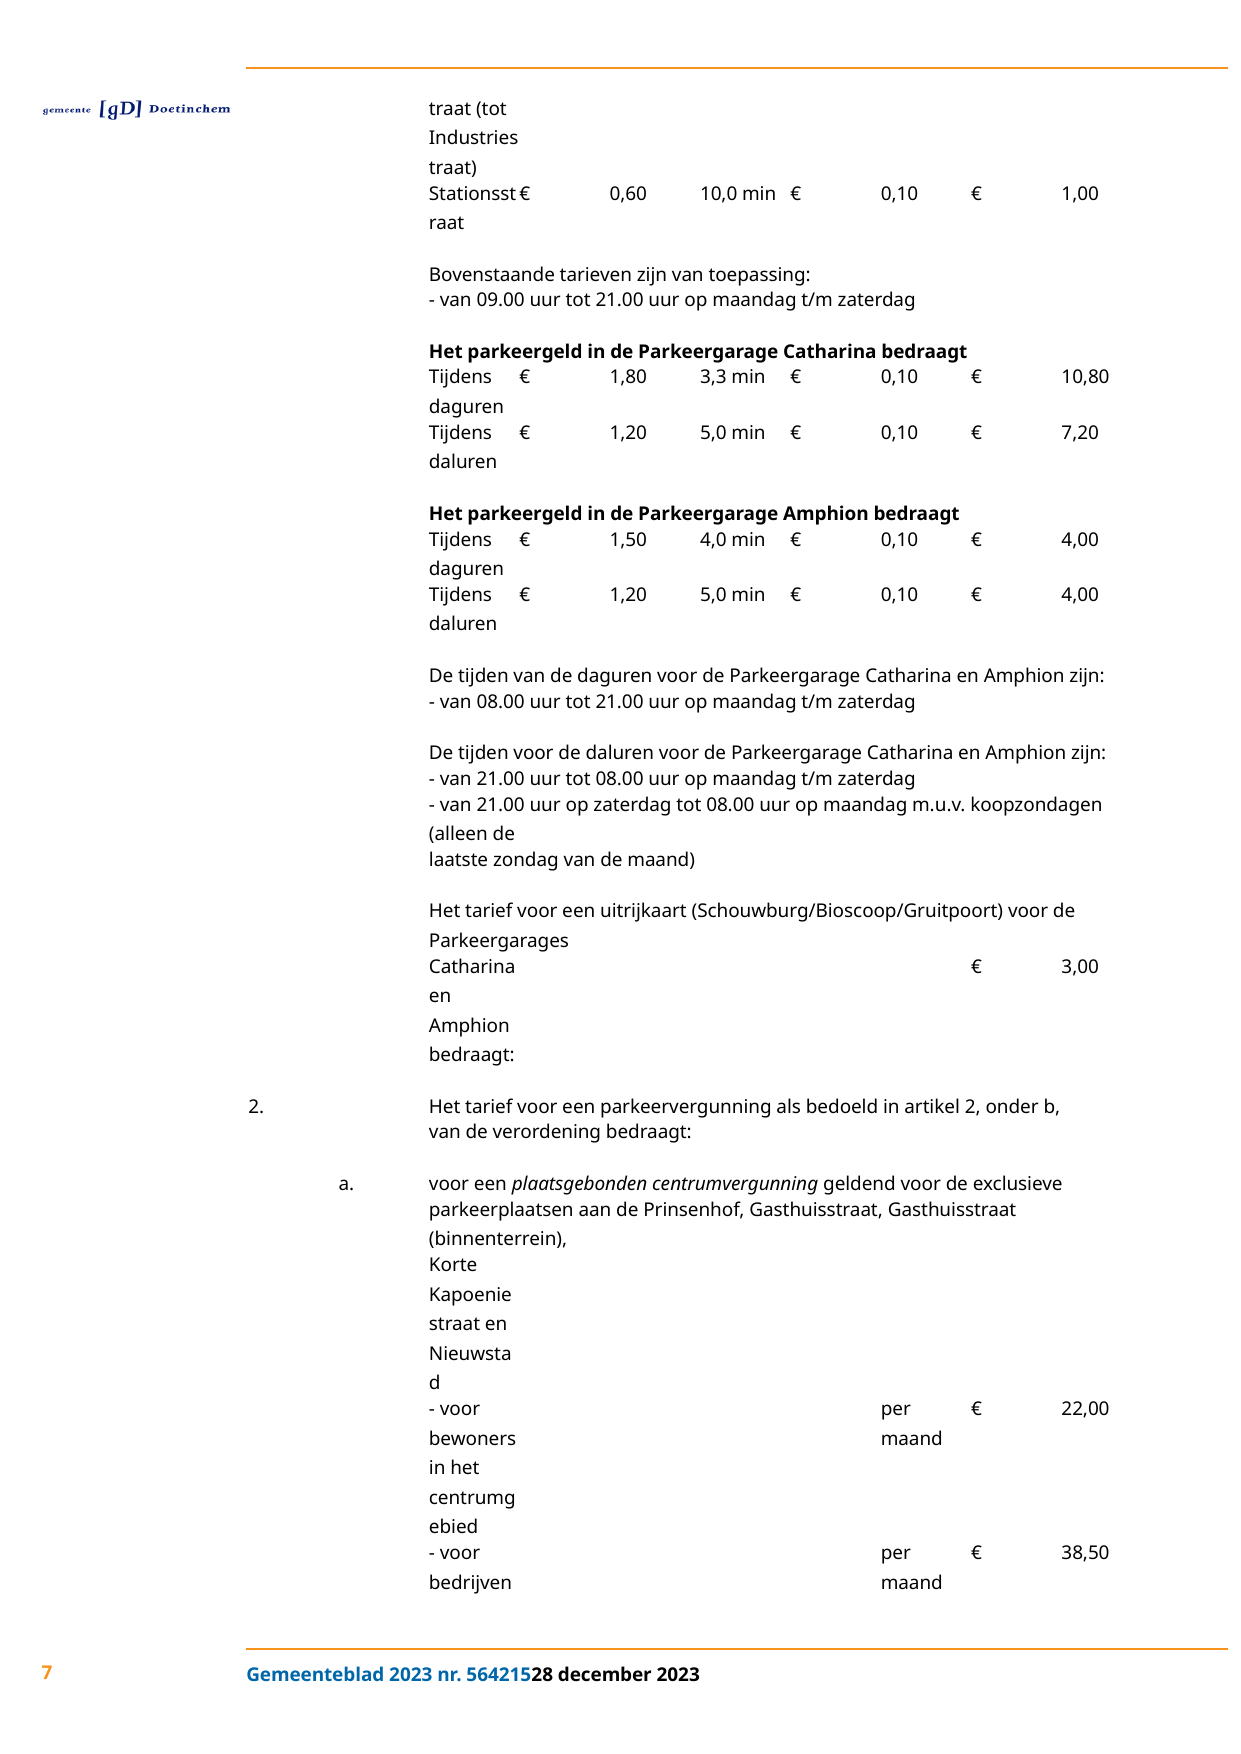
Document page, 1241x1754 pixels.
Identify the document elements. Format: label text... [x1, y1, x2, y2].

table_cell [971, 95, 1061, 180]
table_cell 3,3 min [700, 364, 790, 419]
table_cell Tijdens daguren [429, 364, 519, 419]
table_cell € [519, 419, 609, 474]
table_cell per maand [881, 1539, 971, 1595]
table_cell - van 21.00 uur op zaterdag tot 08.00 uur op maandag m.u.v. koopzondagen (alleen de [429, 791, 1152, 846]
table_cell [248, 846, 338, 872]
table_cell € [971, 1395, 1061, 1539]
table_cell 10,0 min [700, 180, 790, 235]
table_cell per maand [881, 1395, 971, 1539]
table_cell 1,20 [609, 581, 700, 636]
table_cell [248, 898, 338, 953]
table_cell [338, 338, 429, 364]
table_cell [609, 953, 700, 1067]
table_cell € [790, 364, 881, 419]
table_cell [1061, 235, 1152, 261]
table_cell [338, 286, 429, 312]
table_cell [248, 419, 338, 474]
table_cell Het parkeergeld in de Parkeergarage Amphion bedraagt [429, 500, 1152, 526]
table_cell 0,10 [881, 364, 971, 419]
table_cell € [790, 581, 881, 636]
table_cell a. [338, 1170, 429, 1196]
table_cell € [790, 526, 881, 581]
table_cell Tijdens daluren [429, 419, 519, 474]
table_cell voor een plaatsgebonden centrumvergunning geldend voor de exclusieve [429, 1170, 1152, 1196]
table_cell [248, 312, 338, 338]
table_cell [248, 765, 338, 791]
table_cell 1,50 [609, 526, 700, 581]
table_cell [338, 1093, 429, 1119]
table_cell [248, 662, 338, 688]
table_cell [248, 1119, 338, 1144]
table_cell - voor bedrijven [429, 1539, 519, 1595]
table_cell Het tarief voor een parkeervergunning als bedoeld in artikel 2, onder b, [429, 1093, 1152, 1119]
table_cell [700, 95, 790, 180]
table_cell [429, 312, 1152, 338]
table_cell [790, 1251, 881, 1395]
table_cell € [971, 364, 1061, 419]
table_cell [881, 1251, 971, 1395]
table_cell [971, 1251, 1061, 1395]
table_cell 5,0 min [700, 581, 790, 636]
table_cell 1,00 [1061, 180, 1152, 235]
table_cell 4,00 [1061, 581, 1152, 636]
table_cell [429, 235, 519, 261]
table_cell 4,0 min [700, 526, 790, 581]
table_cell Het tarief voor een uitrijkaart (Schouwburg/Bioscoop/Gruitpoort) voor de Parkeergarages [429, 898, 1152, 953]
table_cell [338, 1395, 429, 1539]
table_cell [248, 526, 338, 581]
table_cell Korte Kapoeniestraat en Nieuwstad [429, 1251, 519, 1395]
table_cell € [971, 1539, 1061, 1595]
table_cell [338, 180, 429, 235]
table_cell € [971, 581, 1061, 636]
table_cell [248, 791, 338, 846]
table_cell [881, 1067, 971, 1093]
table_cell [248, 500, 338, 526]
table_cell € [519, 364, 609, 419]
table_cell [881, 636, 971, 662]
table_cell [338, 1251, 429, 1395]
table_cell [609, 1067, 700, 1093]
table_cell [248, 180, 338, 235]
table_cell [519, 636, 609, 662]
table_cell 0,10 [881, 581, 971, 636]
table_cell [338, 500, 429, 526]
table_cell [248, 714, 338, 739]
table_cell parkeerplaatsen aan de Prinsenhof, Gasthuisstraat, Gasthuisstraat (binnenterrein), [429, 1196, 1152, 1251]
table_cell [338, 636, 429, 662]
table_cell [248, 636, 338, 662]
table_cell [338, 312, 429, 338]
table_cell [971, 474, 1061, 500]
table_cell € [971, 953, 1061, 1067]
table_cell € [971, 419, 1061, 474]
table_cell € [519, 180, 609, 235]
table_cell [248, 953, 338, 1067]
table_cell [248, 286, 338, 312]
table_cell [248, 338, 338, 364]
picture [41, 47, 231, 172]
table_cell € [519, 526, 609, 581]
table_cell [248, 1539, 338, 1595]
table_cell [609, 1395, 700, 1539]
table_cell [338, 1539, 429, 1595]
table_cell [248, 739, 338, 765]
table_cell [338, 1145, 429, 1170]
table_cell [609, 1251, 700, 1395]
table_cell [790, 1539, 881, 1595]
table_cell 1,20 [609, 419, 700, 474]
table_cell 1,80 [609, 364, 700, 419]
table_cell [429, 872, 1152, 897]
table_cell [881, 474, 971, 500]
table_cell [429, 1145, 1152, 1170]
table_cell [248, 235, 338, 261]
table_cell [790, 1395, 881, 1539]
table_cell [971, 1067, 1061, 1093]
table_cell 22,00 [1061, 1395, 1152, 1539]
table_cell € [971, 526, 1061, 581]
table_cell [790, 235, 881, 261]
table_cell [1061, 95, 1152, 180]
table_cell [790, 95, 881, 180]
table_cell - van 08.00 uur tot 21.00 uur op maandag t/m zaterdag [429, 688, 1152, 713]
table_cell [338, 872, 429, 897]
table_cell [429, 1067, 519, 1093]
table_cell [338, 714, 429, 739]
table_cell [338, 95, 429, 180]
table_cell € [971, 180, 1061, 235]
table_cell € [519, 581, 609, 636]
table_cell [248, 261, 338, 286]
table_cell [1061, 1251, 1152, 1395]
table_cell [248, 688, 338, 713]
table_cell [700, 1395, 790, 1539]
table_cell [881, 953, 971, 1067]
table_cell [338, 474, 429, 500]
table_cell - voor bewoners in het centrumgebied [429, 1395, 519, 1539]
table_cell De tijden van de daguren voor de Parkeergarage Catharina en Amphion zijn: [429, 662, 1152, 688]
table_cell Catharina en Amphion bedraagt: [429, 953, 519, 1067]
table_cell [338, 526, 429, 581]
table_cell 38,50 [1061, 1539, 1152, 1595]
table_cell [248, 474, 338, 500]
table_cell € [790, 419, 881, 474]
table_cell [338, 898, 429, 953]
table_cell [248, 1067, 338, 1093]
table_cell 7,20 [1061, 419, 1152, 474]
table_cell 0,10 [881, 419, 971, 474]
table_cell [429, 474, 519, 500]
table_cell [519, 95, 609, 180]
table_cell [519, 953, 609, 1067]
table_cell [700, 636, 790, 662]
table_cell [971, 235, 1061, 261]
table_cell - van 21.00 uur tot 08.00 uur op maandag t/m zaterdag [429, 765, 1152, 791]
table_cell laatste zondag van de maand) [429, 846, 1152, 872]
table_cell 0,10 [881, 180, 971, 235]
table_cell [338, 261, 429, 286]
table_cell [338, 1196, 429, 1251]
table_cell Bovenstaande tarieven zijn van toepassing: [429, 261, 1152, 286]
table_cell Het parkeergeld in de Parkeergarage Catharina bedraagt [429, 338, 1152, 364]
table_cell [609, 1539, 700, 1595]
table_cell [248, 1251, 338, 1395]
table_cell [338, 364, 429, 419]
table_cell [700, 1067, 790, 1093]
table_cell [338, 688, 429, 713]
table_cell Tijdens daluren [429, 581, 519, 636]
table_cell 3,00 [1061, 953, 1152, 1067]
table_cell [248, 1145, 338, 1170]
table_cell - van 09.00 uur tot 21.00 uur op maandag t/m zaterdag [429, 286, 1152, 312]
table_cell [338, 662, 429, 688]
table_cell [700, 953, 790, 1067]
table_cell [248, 364, 338, 419]
table_cell [429, 636, 519, 662]
table_cell [519, 474, 609, 500]
table_cell Stationsstraat [429, 180, 519, 235]
table_cell [609, 95, 700, 180]
table_cell [519, 1395, 609, 1539]
table_cell [881, 235, 971, 261]
table_cell [881, 95, 971, 180]
table_cell [700, 235, 790, 261]
table_cell [248, 95, 338, 180]
table_cell [609, 235, 700, 261]
table_cell 0,60 [609, 180, 700, 235]
table_cell [338, 1067, 429, 1093]
table_cell [519, 235, 609, 261]
table_cell [338, 419, 429, 474]
table_cell [338, 765, 429, 791]
table_cell [971, 636, 1061, 662]
table_cell 2. [248, 1093, 338, 1119]
table_cell [519, 1067, 609, 1093]
table_cell [790, 953, 881, 1067]
table_cell [790, 474, 881, 500]
table_cell Tijdens daguren [429, 526, 519, 581]
table_cell [338, 1119, 429, 1144]
table_cell [1061, 474, 1152, 500]
table_cell [519, 1539, 609, 1595]
table_cell 5,0 min [700, 419, 790, 474]
table_cell [338, 235, 429, 261]
table_cell [248, 872, 338, 897]
table_cell [700, 1539, 790, 1595]
table_cell [338, 581, 429, 636]
table_cell van de verordening bedraagt: [429, 1119, 1152, 1144]
table_cell [609, 636, 700, 662]
table_cell [790, 636, 881, 662]
table_cell [1061, 1067, 1152, 1093]
table_cell [338, 953, 429, 1067]
table_cell [248, 1395, 338, 1539]
table_cell [338, 739, 429, 765]
table_cell [429, 714, 1152, 739]
table_cell [338, 846, 429, 872]
table_cell 4,00 [1061, 526, 1152, 581]
table_cell 10,80 [1061, 364, 1152, 419]
table_cell [248, 1196, 338, 1251]
table_cell [1061, 636, 1152, 662]
table_cell De tijden voor de daluren voor de Parkeergarage Catharina en Amphion zijn: [429, 739, 1152, 765]
table_cell € [790, 180, 881, 235]
table_cell [338, 791, 429, 846]
table_cell [519, 1251, 609, 1395]
table_cell [609, 474, 700, 500]
table_cell [700, 474, 790, 500]
table_cell traat (tot Industriestraat) [429, 95, 519, 180]
table_cell [790, 1067, 881, 1093]
table_cell [700, 1251, 790, 1395]
table_cell 0,10 [881, 526, 971, 581]
table_cell [248, 1170, 338, 1196]
table_cell [248, 581, 338, 636]
